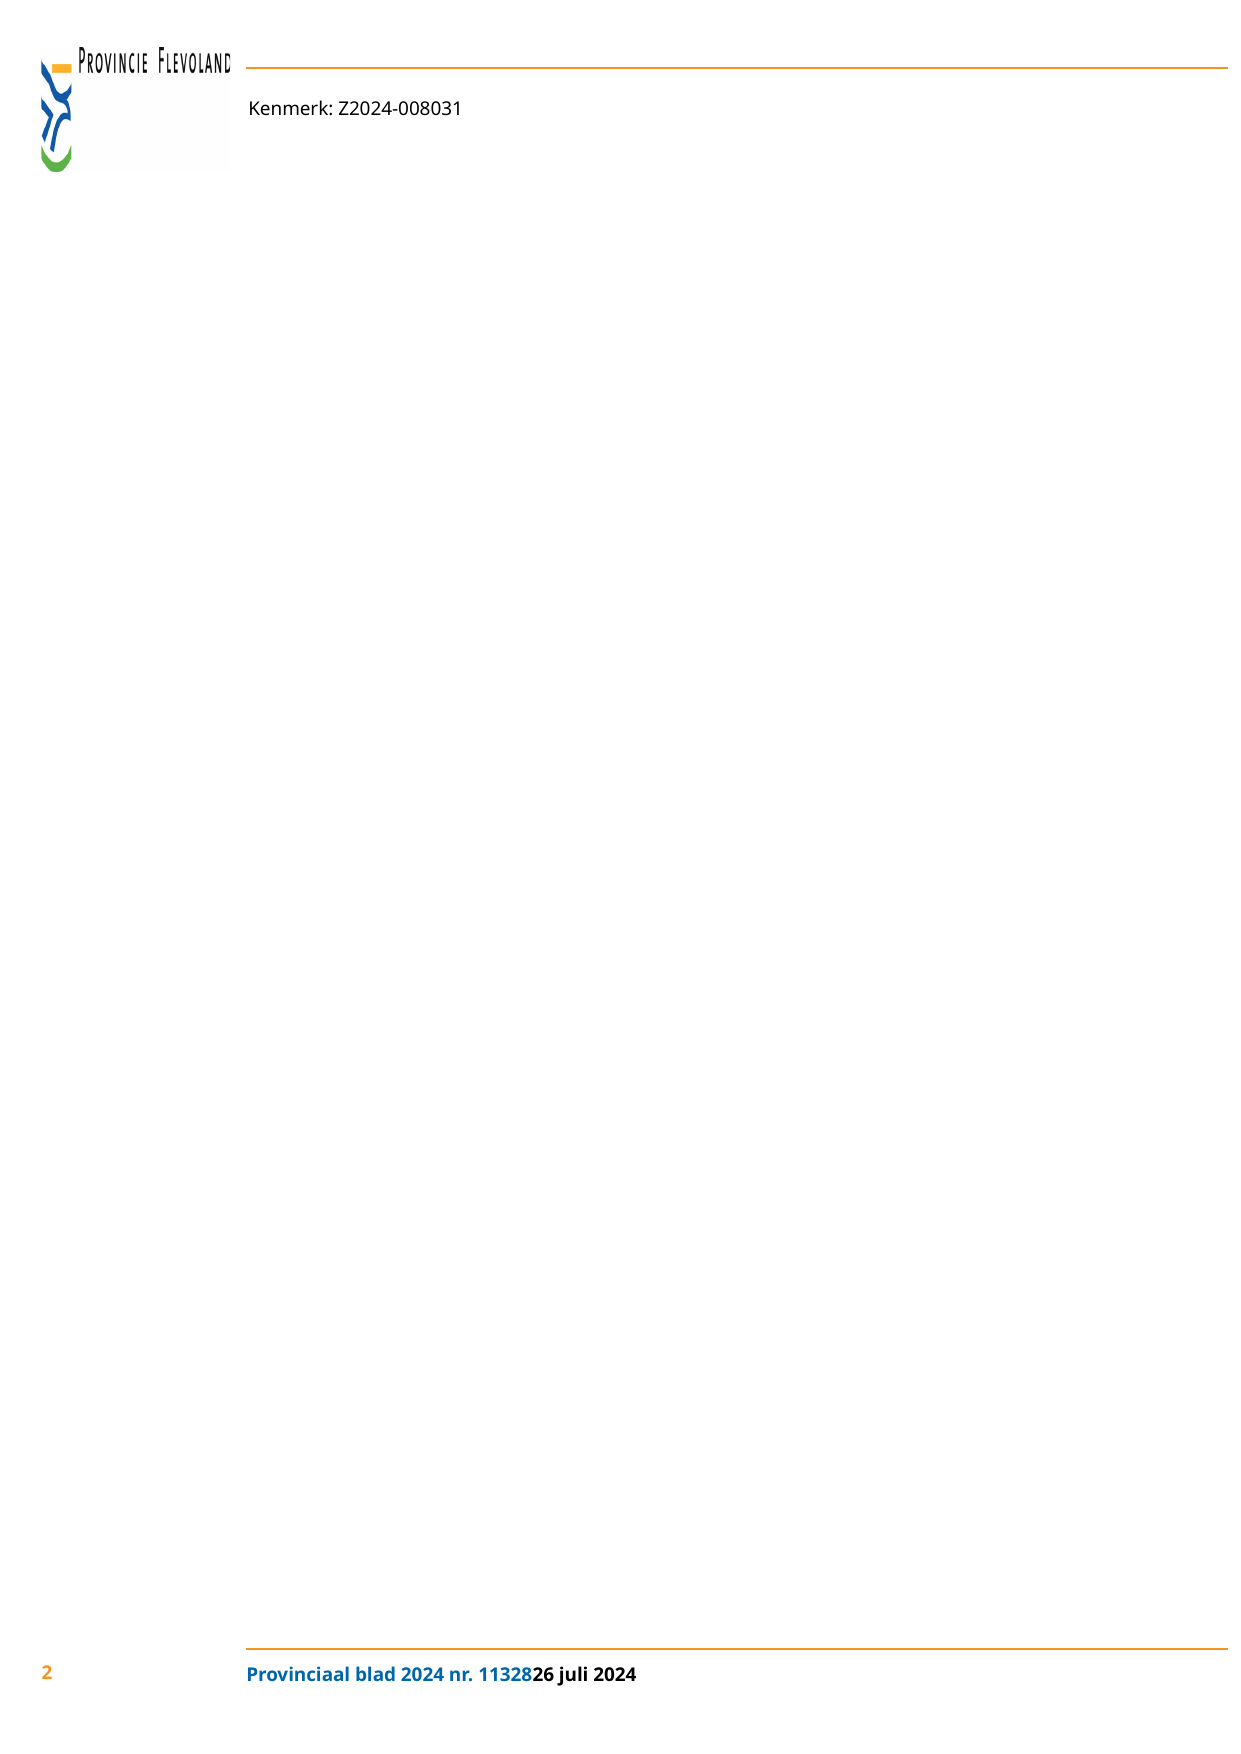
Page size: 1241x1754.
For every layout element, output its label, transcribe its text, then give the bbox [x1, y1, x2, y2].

text Kenmerk: Z2024-008031 [248, 95, 1152, 121]
picture [41, 47, 231, 172]
